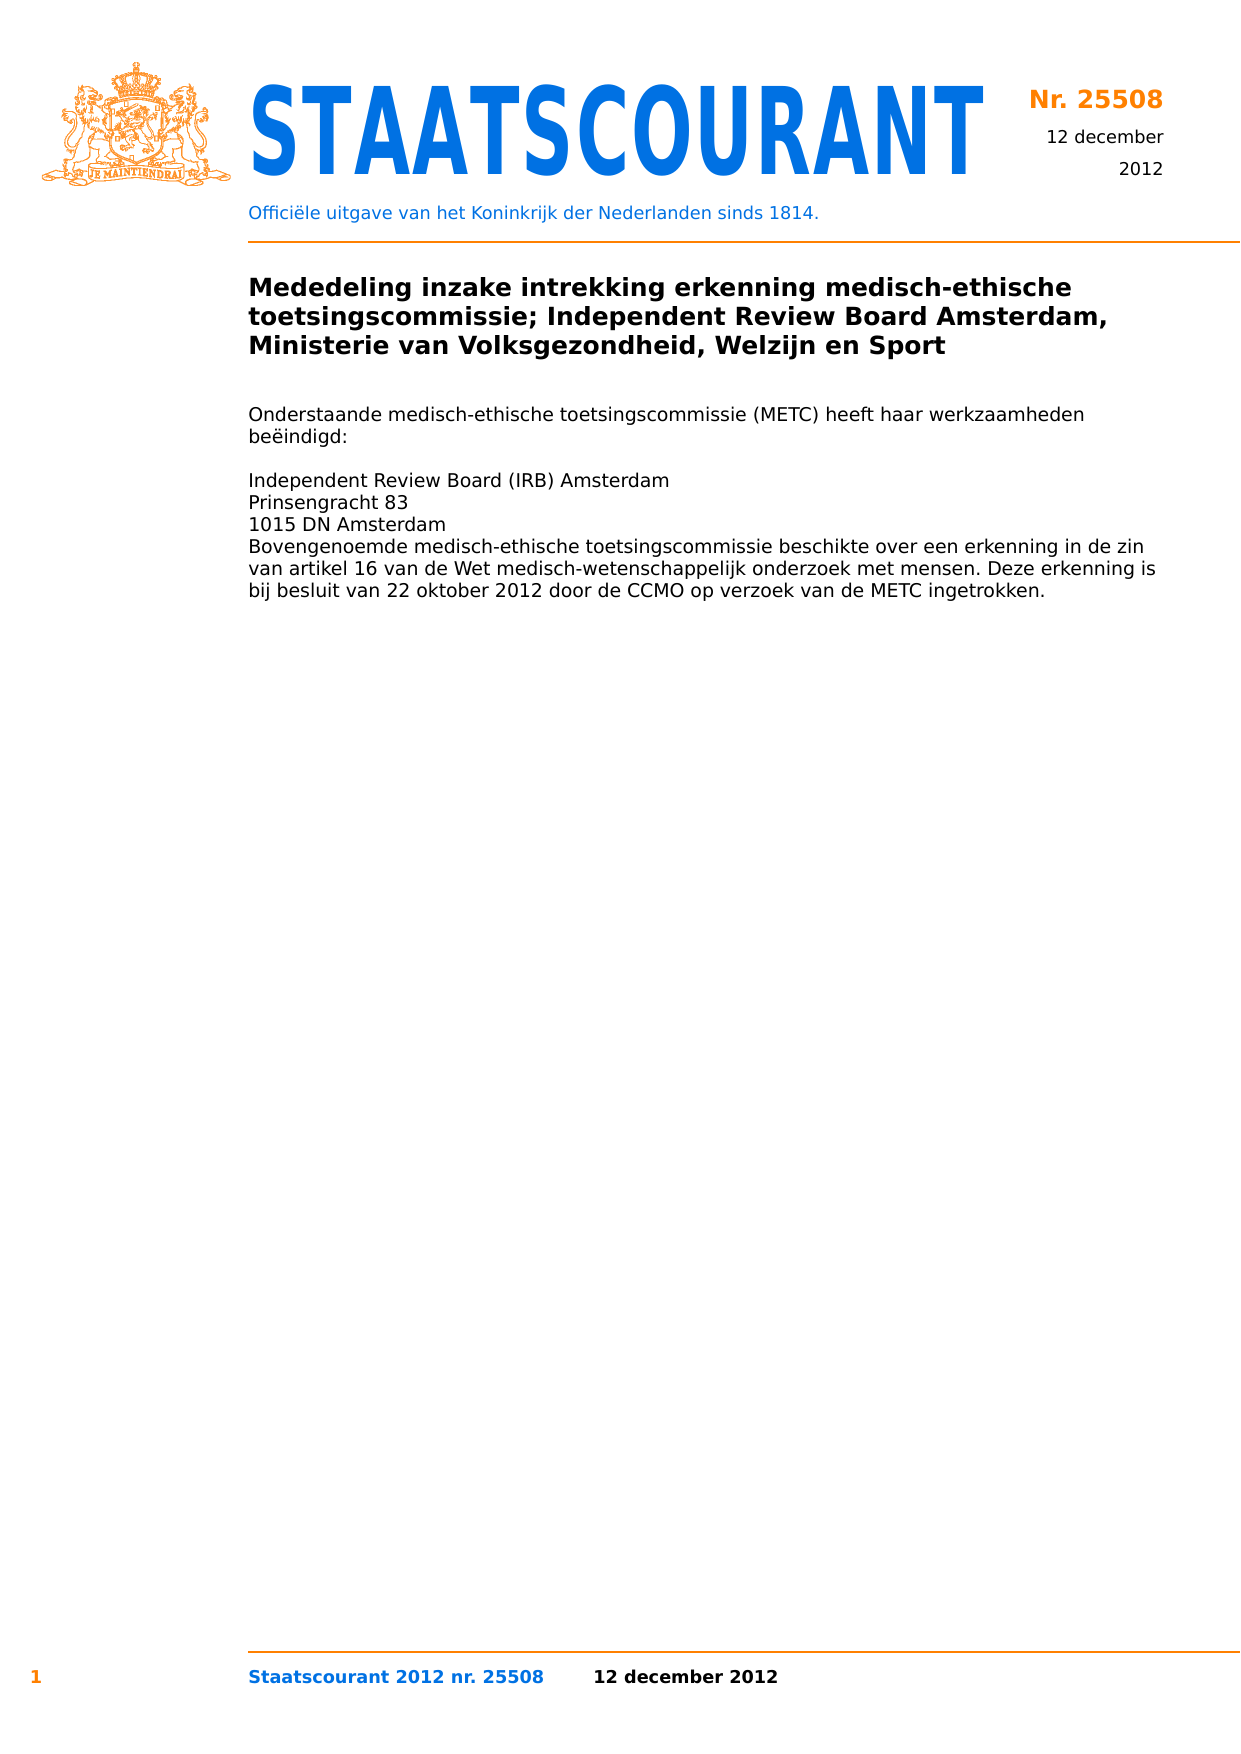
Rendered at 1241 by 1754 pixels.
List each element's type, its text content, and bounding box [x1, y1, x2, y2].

subtitle Mededeling inzake intrekking erkenning medisch-ethische toetsingscommissie; Independent Review Board Amsterdam, Ministerie van Volksgezondheid, Welzijn en Sport [248, 273, 1163, 361]
table_header Nr. 25508 [998, 62, 1240, 121]
text Onderstaande medisch-ethische toetsingscommissie (METC) heeft haar werkzaamheden beëindigd: [248, 404, 1163, 448]
table_header STAATSCOURANT [248, 62, 998, 203]
text Independent Review Board (IRB) Amsterdam [248, 470, 1163, 492]
picture [41, 62, 231, 186]
text 1015 DN Amsterdam [248, 514, 1163, 536]
table_cell 2012 [998, 153, 1240, 203]
text Prinsengracht 83 [248, 492, 1163, 514]
table_header [25, 62, 248, 241]
text Bovengenoemde medisch-ethische toetsingscommissie beschikte over een erkenning in de zin van artikel 16 van de Wet medisch-wetenschappelijk onderzoek met mensen. Deze erkenning is bij besluit van 22 oktober 2012 door de CCMO op verzoek van de METC ingetrokken. [248, 536, 1163, 602]
table_cell Officiële uitgave van het Koninkrijk der Nederlanden sinds 1814. [248, 203, 1240, 241]
table_cell 12 december [998, 121, 1240, 153]
